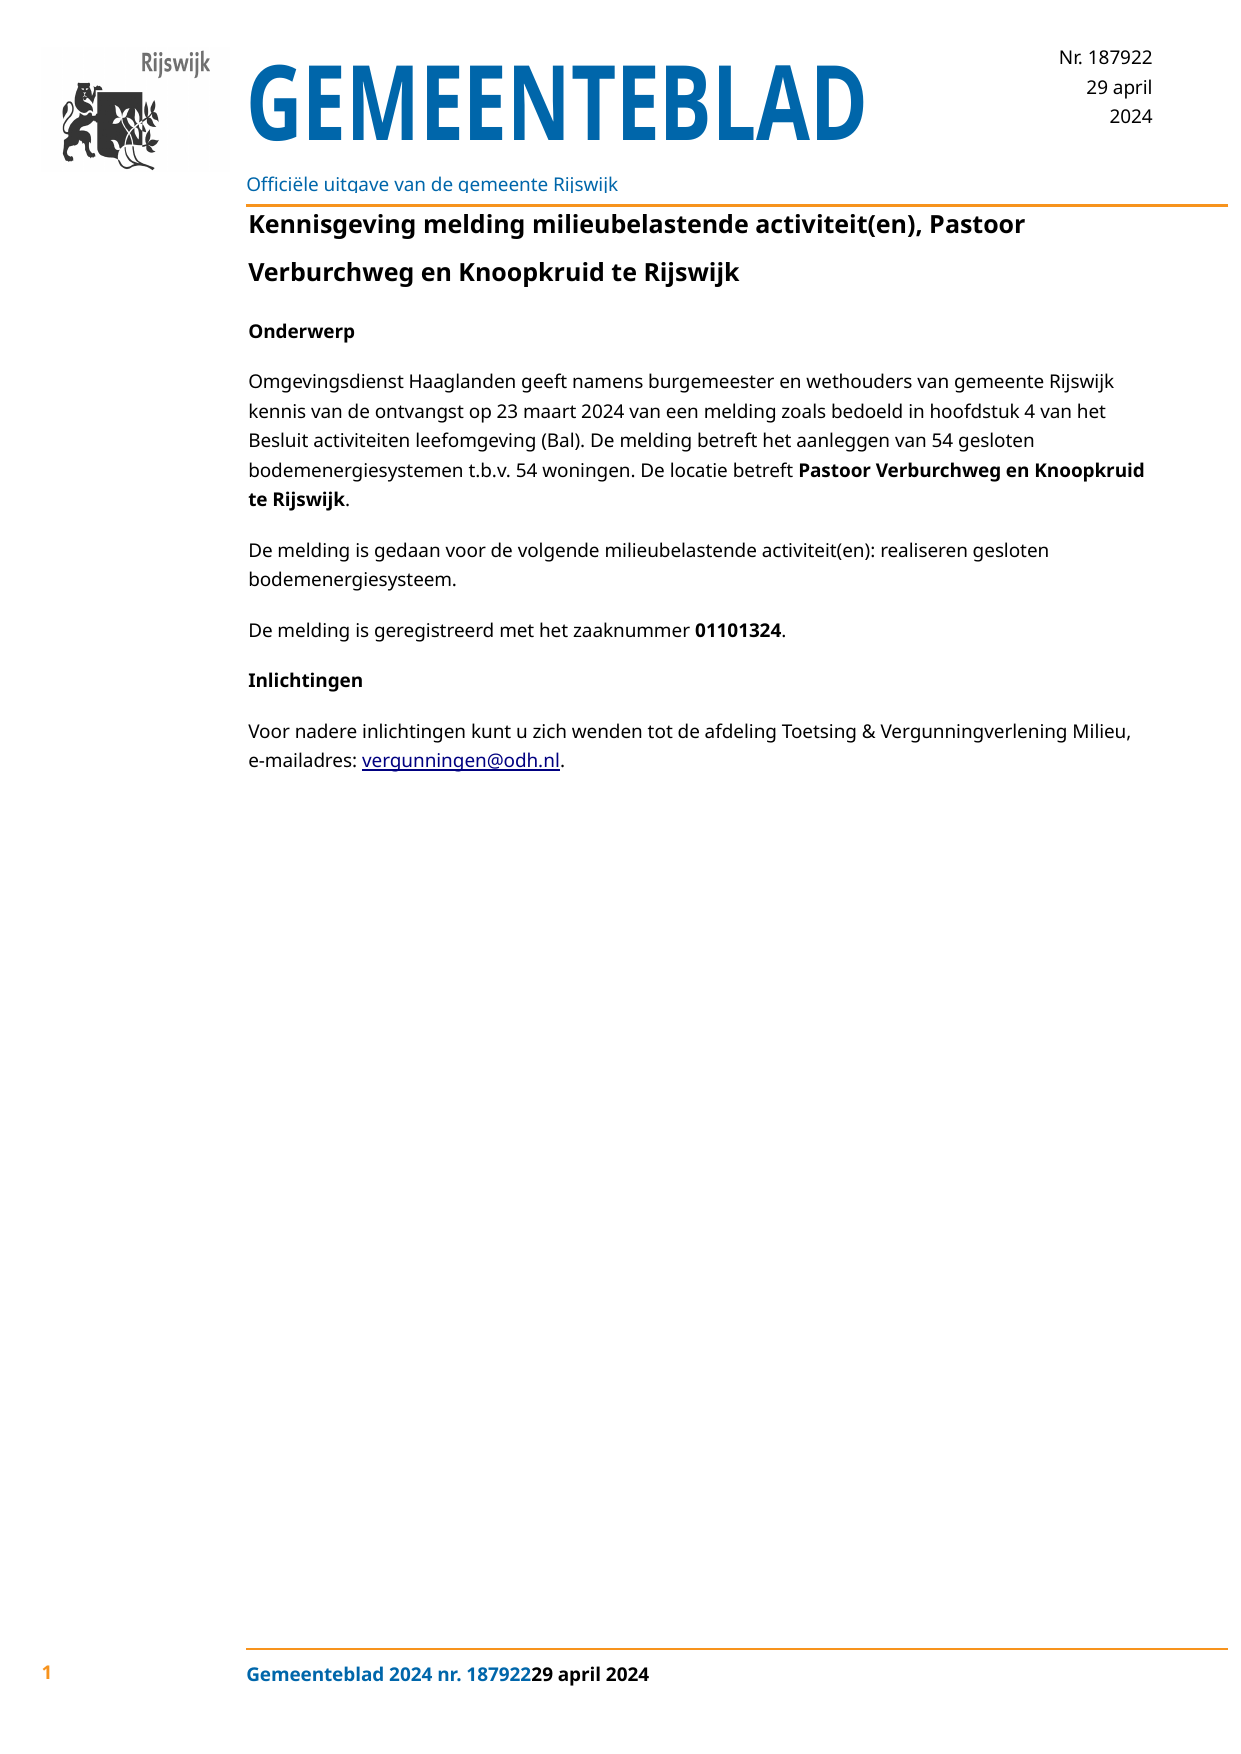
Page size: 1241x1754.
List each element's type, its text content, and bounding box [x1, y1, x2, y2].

text Onderwerp [248, 318, 1152, 344]
text De melding is geregistreerd met het zaaknummer 01101324. [248, 617, 1152, 643]
text De melding is gedaan voor de volgende milieubelastende activiteit(en): realiseren gesloten bodemenergiesysteem. [248, 537, 1152, 592]
text Kennisgeving melding milieubelastende activiteit(en), Pastoor Verburchweg en Knoopkruid te Rijswijk [248, 207, 1152, 288]
text Voor nadere inlichtingen kunt u zich wenden tot de afdeling Toetsing & Vergunningverlening Milieu, e-mailadres: vergunningen@odh.nl. [248, 718, 1152, 773]
picture [41, 47, 231, 172]
text Inlichtingen [248, 667, 1152, 693]
text Omgevingsdienst Haaglanden geeft namens burgemeester en wethouders van gemeente Rijswijk kennis van de ontvangst op 23 maart 2024 van een melding zoals bedoeld in hoofdstuk 4 van het Besluit activiteiten leefomgeving (Bal). De melding betreft het aanleggen van 54 gesloten bodemenergiesystemen t.b.v. 54 woningen. De locatie betreft Pastoor Verburchweg en Knoopkruid te Rijswijk. [248, 368, 1152, 512]
